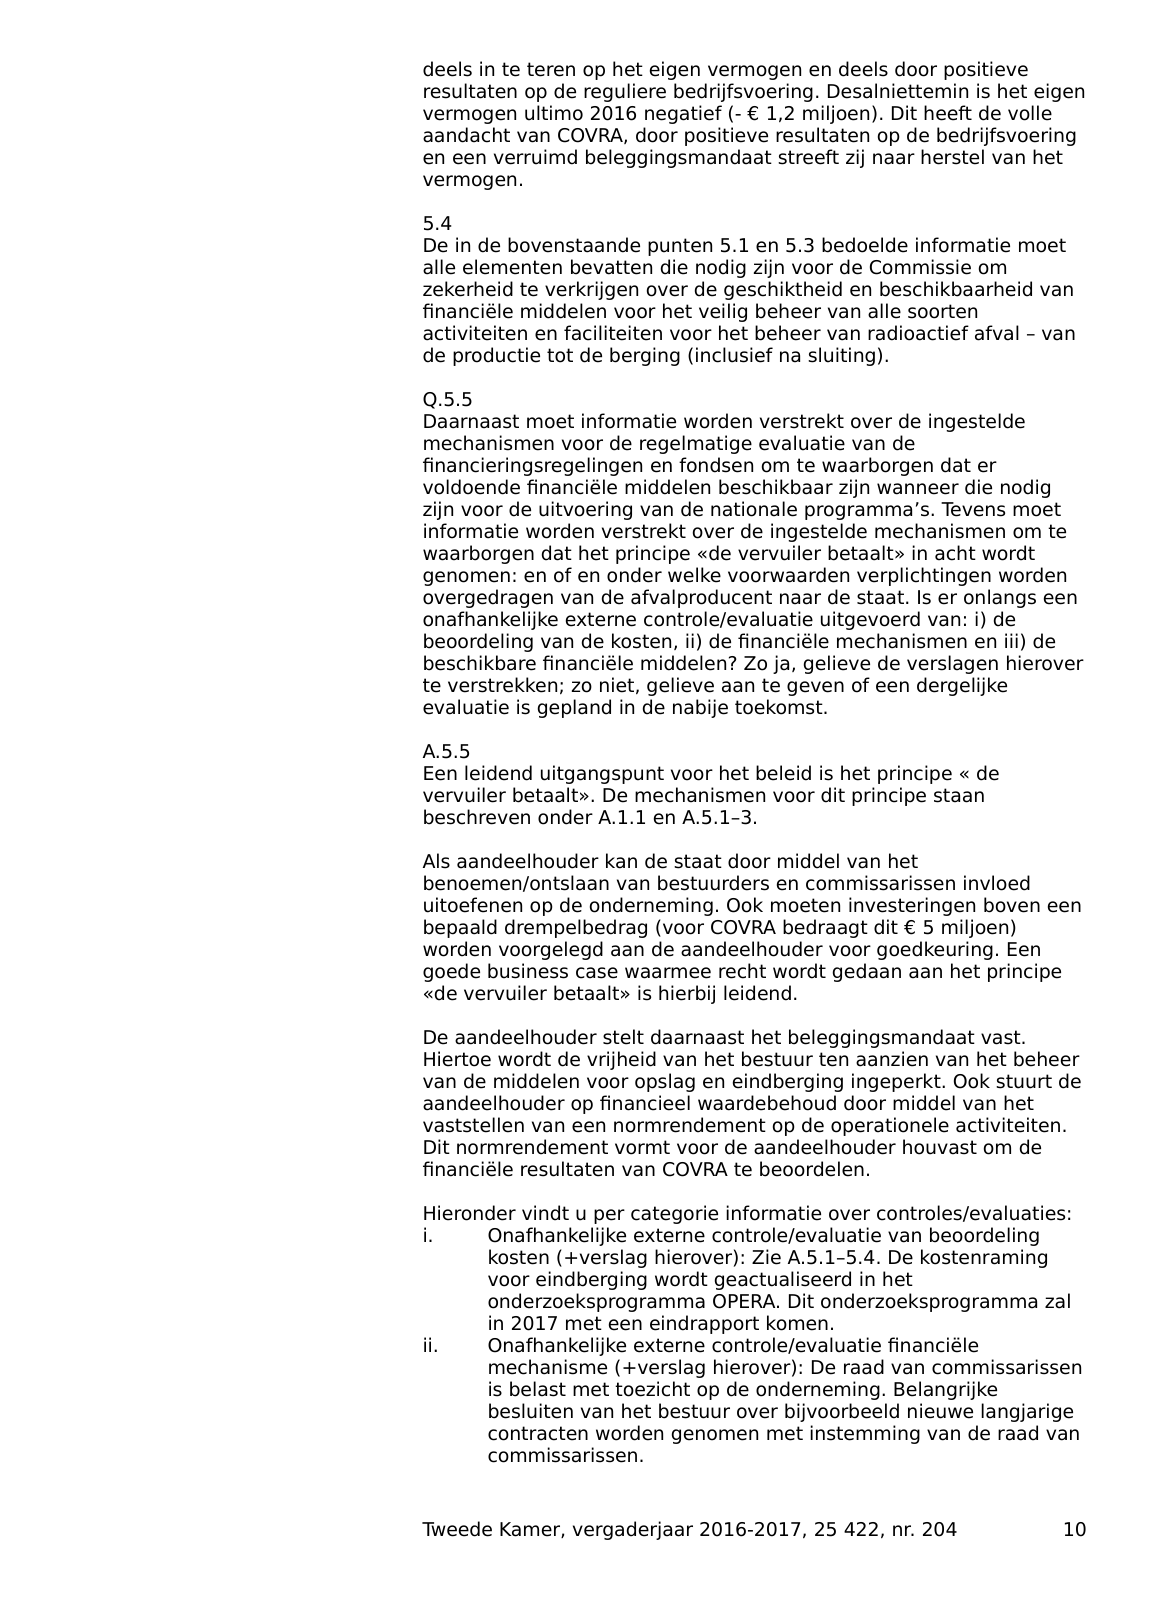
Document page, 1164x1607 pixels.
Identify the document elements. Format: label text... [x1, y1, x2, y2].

text 5.4 [422, 213, 1087, 235]
text Als aandeelhouder kan de staat door middel van het benoemen/ontslaan van bestuurders en commissarissen invloed uitoefenen op de onderneming. Ook moeten investeringen boven een bepaald drempelbedrag (voor COVRA bedraagt dit € 5 miljoen) worden voorgelegd aan de aandeelhouder voor goedkeuring. Een goede business case waarmee recht wordt gedaan aan het principe «de vervuiler betaalt» is hierbij leidend. [422, 851, 1087, 1005]
text Q.5.5 [422, 389, 1087, 411]
text De in de bovenstaande punten 5.1 en 5.3 bedoelde informatie moet alle elementen bevatten die nodig zijn voor de Commissie om zekerheid te verkrijgen over de geschiktheid en beschikbaarheid van financiële middelen voor het veilig beheer van alle soorten activiteiten en faciliteiten voor het beheer van radioactief afval – van de productie tot de berging (inclusief na sluiting). [422, 235, 1087, 367]
text ii. Onafhankelijke externe controle/evaluatie financiële mechanisme (+verslag hierover): De raad van commissarissen is belast met toezicht op de onderneming. Belangrijke besluiten van het bestuur over bijvoorbeeld nieuwe langjarige contracten worden genomen met instemming van de raad van commissarissen. [422, 1335, 1087, 1467]
text deels in te teren op het eigen vermogen en deels door positieve resultaten op de reguliere bedrijfsvoering. Desalniettemin is het eigen vermogen ultimo 2016 negatief (- € 1,2 miljoen). Dit heeft de volle aandacht van COVRA, door positieve resultaten op de bedrijfsvoering en een verruimd beleggingsmandaat streeft zij naar herstel van het vermogen. [422, 59, 1087, 191]
text A.5.5 [422, 741, 1087, 763]
text Daarnaast moet informatie worden verstrekt over de ingestelde mechanismen voor de regelmatige evaluatie van de financieringsregelingen en fondsen om te waarborgen dat er voldoende financiële middelen beschikbaar zijn wanneer die nodig zijn voor de uitvoering van de nationale programma’s. Tevens moet informatie worden verstrekt over de ingestelde mechanismen om te waarborgen dat het principe «de vervuiler betaalt» in acht wordt genomen: en of en onder welke voorwaarden verplichtingen worden overgedragen van de afvalproducent naar de staat. Is er onlangs een onafhankelijke externe controle/evaluatie uitgevoerd van: i) de beoordeling van de kosten, ii) de financiële mechanismen en iii) de beschikbare financiële middelen? Zo ja, gelieve de verslagen hierover te verstrekken; zo niet, gelieve aan te geven of een dergelijke evaluatie is gepland in de nabije toekomst. [422, 411, 1087, 719]
text Hieronder vindt u per categorie informatie over controles/evaluaties: [422, 1203, 1087, 1225]
text Een leidend uitgangspunt voor het beleid is het principe « de vervuiler betaalt». De mechanismen voor dit principe staan beschreven onder A.1.1 en A.5.1–3. [422, 763, 1087, 829]
text i. Onafhankelijke externe controle/evaluatie van beoordeling kosten (+verslag hierover): Zie A.5.1–5.4. De kostenraming voor eindberging wordt geactualiseerd in het onderzoeksprogramma OPERA. Dit onderzoeksprogramma zal in 2017 met een eindrapport komen. [422, 1225, 1087, 1335]
text De aandeelhouder stelt daarnaast het beleggingsmandaat vast. Hiertoe wordt de vrijheid van het bestuur ten aanzien van het beheer van de middelen voor opslag en eindberging ingeperkt. Ook stuurt de aandeelhouder op financieel waardebehoud door middel van het vaststellen van een normrendement op de operationele activiteiten. Dit normrendement vormt voor de aandeelhouder houvast om de financiële resultaten van COVRA te beoordelen. [422, 1027, 1087, 1181]
